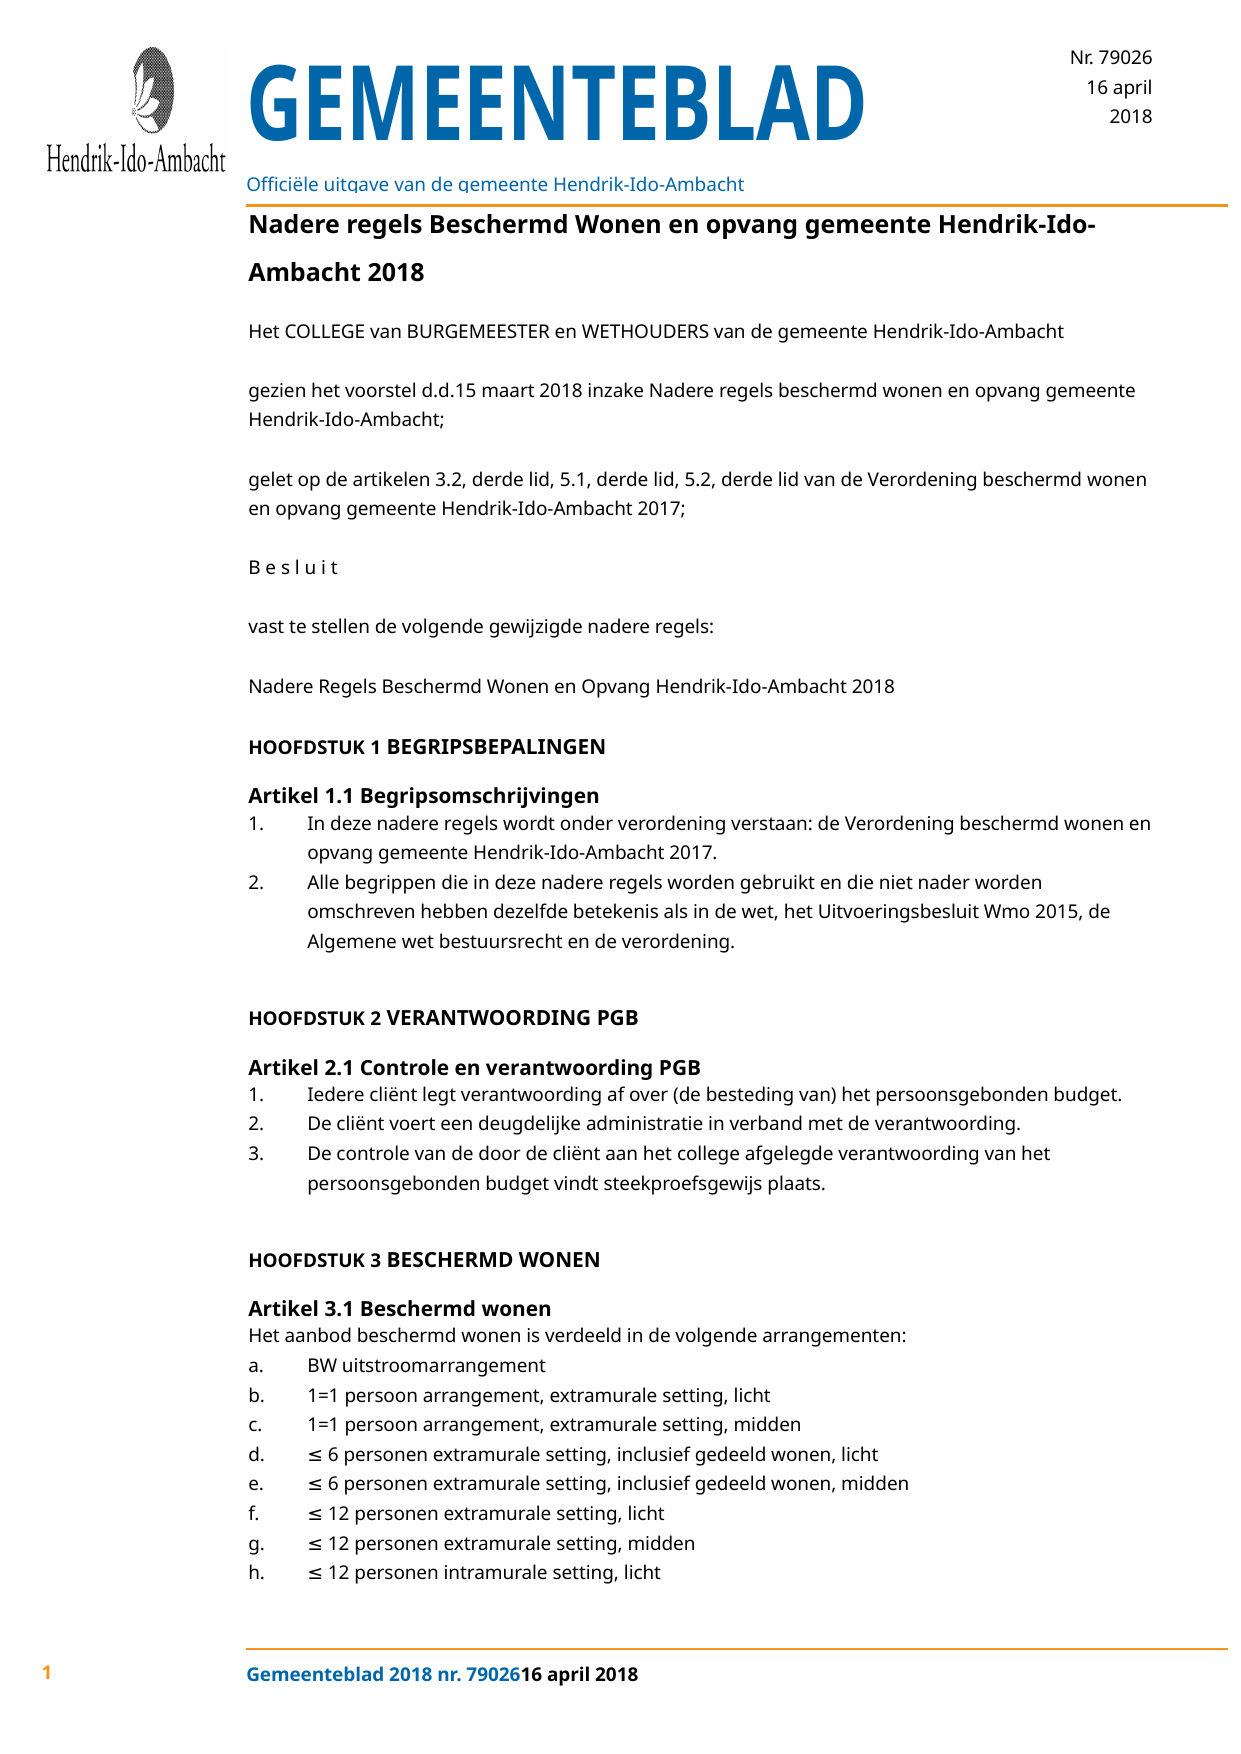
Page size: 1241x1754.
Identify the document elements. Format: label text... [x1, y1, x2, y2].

list Iedere cliënt legt verantwoording af over (de besteding van) het persoonsgebonden budget. [248, 1081, 1152, 1107]
text B e s l u i t [248, 554, 1152, 580]
text vast te stellen de volgende gewijzigde nadere regels: [248, 614, 1152, 639]
list ≤ 12 personen extramurale setting, midden [248, 1530, 1152, 1556]
text HOOFDSTUK 3 BESCHERMD WONEN [248, 1245, 1152, 1273]
text gezien het voorstel d.d.15 maart 2018 inzake Nadere regels beschermd wonen en opvang gemeente Hendrik-Ido-Ambacht; [248, 377, 1152, 432]
text Artikel 2.1 Controle en verantwoording PGB [248, 1053, 1152, 1081]
list ≤ 12 personen intramurale setting, licht [248, 1559, 1152, 1585]
list 1=1 persoon arrangement, extramurale setting, midden [248, 1411, 1152, 1437]
list ≤ 6 personen extramurale setting, inclusief gedeeld wonen, licht [248, 1441, 1152, 1467]
text HOOFDSTUK 1 BEGRIPSBEPALINGEN [248, 732, 1152, 761]
list BW uitstroomarrangement [248, 1352, 1152, 1378]
list De controle van de door de cliënt aan het college afgelegde verantwoording van het persoonsgebonden budget vindt steekproefsgewijs plaats. [248, 1140, 1152, 1196]
text Nadere regels Beschermd Wonen en opvang gemeente Hendrik-Ido-Ambacht 2018 [248, 207, 1152, 288]
list ≤ 12 personen extramurale setting, licht [248, 1500, 1152, 1526]
list ≤ 6 personen extramurale setting, inclusief gedeeld wonen, midden [248, 1471, 1152, 1496]
text Artikel 1.1 Begripsomschrijvingen [248, 781, 1152, 810]
text gelet op de artikelen 3.2, derde lid, 5.1, derde lid, 5.2, derde lid van de Verordening beschermd wonen en opvang gemeente Hendrik-Ido-Ambacht 2017; [248, 466, 1152, 521]
text Nadere Regels Beschermd Wonen en Opvang Hendrik-Ido-Ambacht 2018 [248, 673, 1152, 699]
picture [41, 47, 231, 172]
text HOOFDSTUK 2 VERANTWOORDING PGB [248, 1003, 1152, 1032]
text Het aanbod beschermd wonen is verdeeld in de volgende arrangementen: [248, 1323, 1152, 1348]
list Alle begrippen die in deze nadere regels worden gebruikt en die niet nader worden omschreven hebben dezelfde betekenis als in de wet, het Uitvoeringsbesluit Wmo 2015, de Algemene wet bestuursrecht en de verordening. [248, 869, 1152, 954]
text Het COLLEGE van BURGEMEESTER en WETHOUDERS van de gemeente Hendrik-Ido-Ambacht [248, 318, 1152, 344]
list De cliënt voert een deugdelijke administratie in verband met de verantwoording. [248, 1111, 1152, 1136]
list 1=1 persoon arrangement, extramurale setting, licht [248, 1382, 1152, 1408]
text Artikel 3.1 Beschermd wonen [248, 1294, 1152, 1323]
list In deze nadere regels wordt onder verordening verstaan: de Verordening beschermd wonen en opvang gemeente Hendrik-Ido-Ambacht 2017. [248, 810, 1152, 865]
